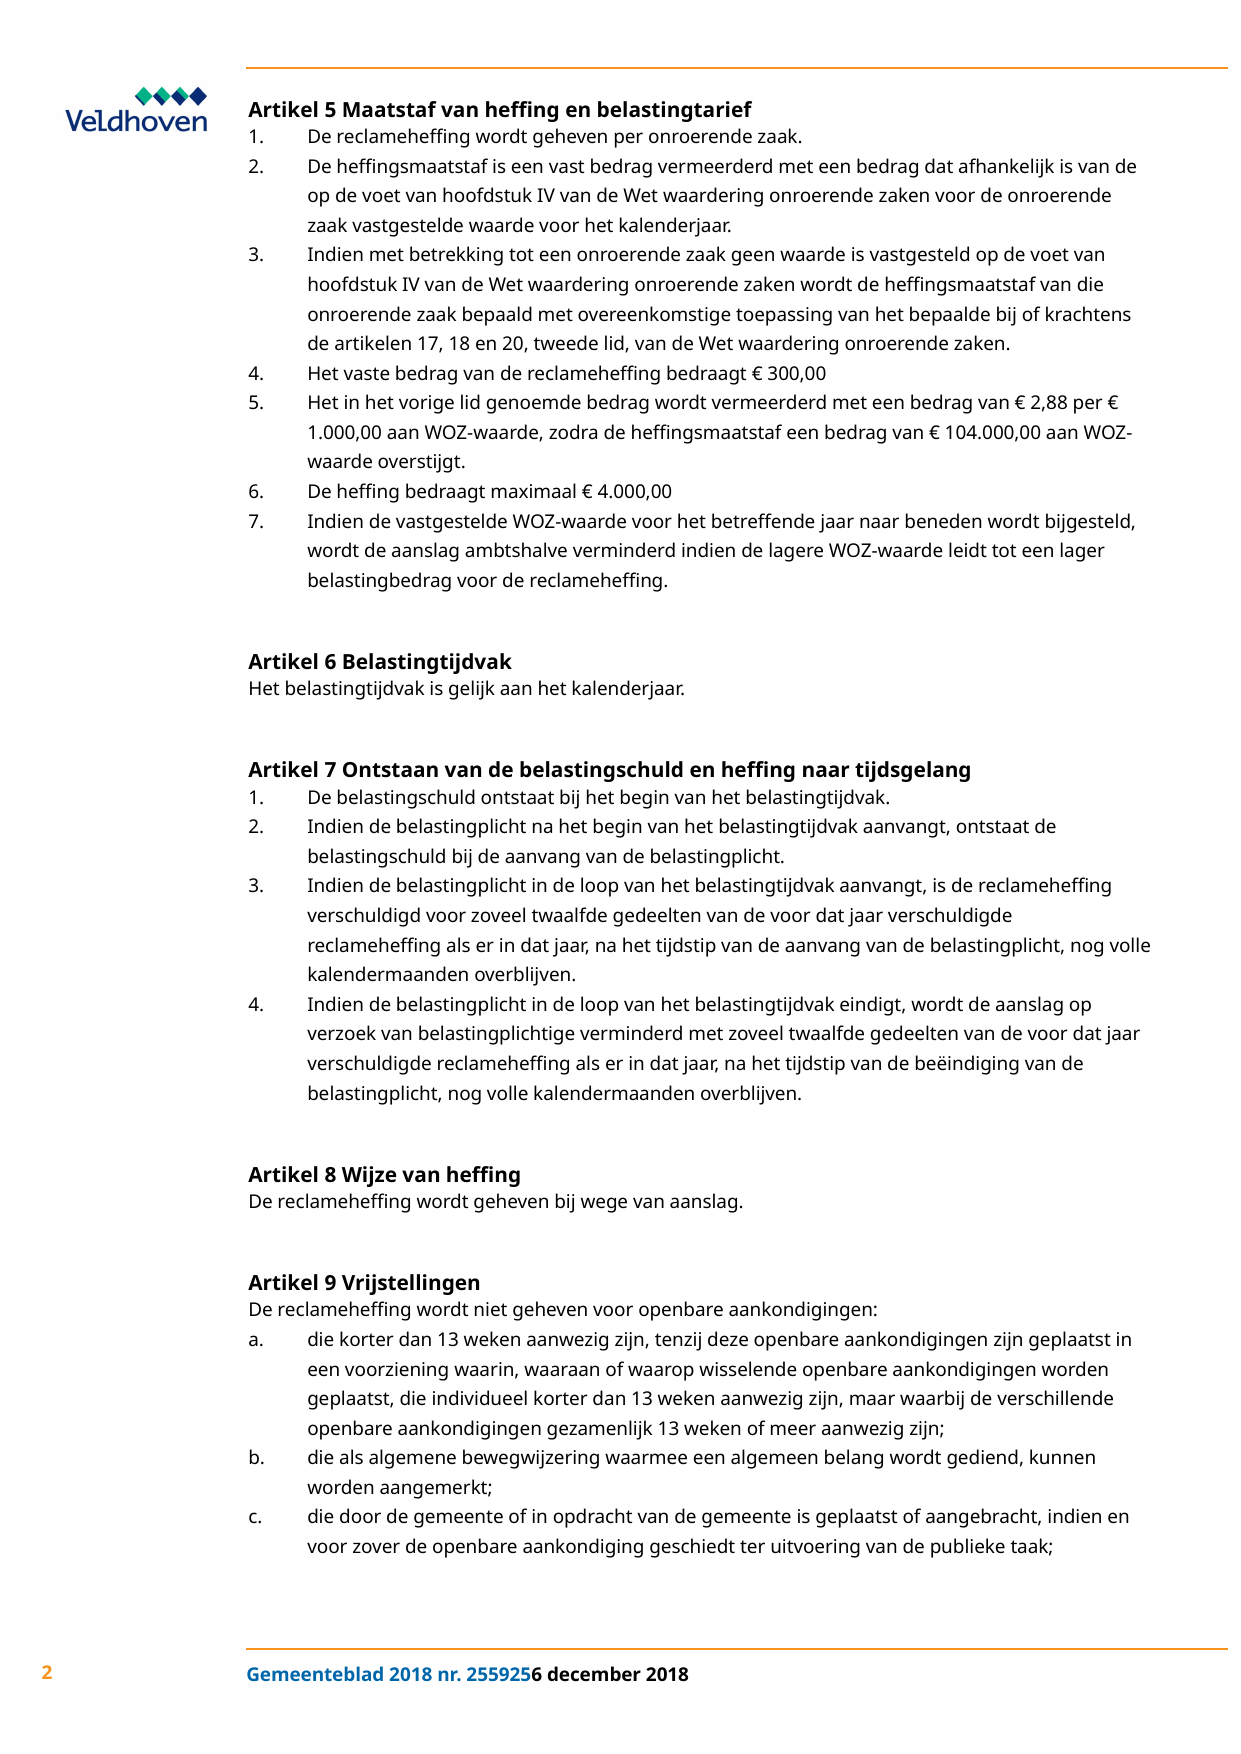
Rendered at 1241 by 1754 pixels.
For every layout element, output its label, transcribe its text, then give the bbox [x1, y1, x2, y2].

list Indien de vastgestelde WOZ-waarde voor het betreffende jaar naar beneden wordt bijgesteld, wordt de aanslag ambtshalve verminderd indien de lagere WOZ-waarde leidt tot een lager belastingbedrag voor de reclameheffing. [248, 508, 1152, 593]
text Het belastingtijdvak is gelijk aan het kalenderjaar. [248, 675, 1152, 701]
list Indien de belastingplicht na het begin van het belastingtijdvak aanvangt, ontstaat de belastingschuld bij de aanvang van de belastingplicht. [248, 813, 1152, 869]
list De heffing bedraagt maximaal € 4.000,00 [248, 478, 1152, 504]
list De heffingsmaatstaf is een vast bedrag vermeerderd met een bedrag dat afhankelijk is van de op de voet van hoofdstuk IV van de Wet waardering onroerende zaken voor de onroerende zaak vastgestelde waarde voor het kalenderjaar. [248, 153, 1152, 238]
list die korter dan 13 weken aanwezig zijn, tenzij deze openbare aankondigingen zijn geplaatst in een voorziening waarin, waaraan of waarop wisselende openbare aankondigingen worden geplaatst, die individueel korter dan 13 weken aanwezig zijn, maar waarbij de verschillende openbare aankondigingen gezamenlijk 13 weken of meer aanwezig zijn; [248, 1326, 1152, 1441]
text Artikel 5 Maatstaf van heffing en belastingtarief [248, 95, 1152, 123]
list De belastingschuld ontstaat bij het begin van het belastingtijdvak. [248, 784, 1152, 809]
list Het in het vorige lid genoemde bedrag wordt vermeerderd met een bedrag van € 2,88 per € 1.000,00 aan WOZ-waarde, zodra de heffingsmaatstaf een bedrag van € 104.000,00 aan WOZ-waarde overstijgt. [248, 389, 1152, 474]
list Indien met betrekking tot een onroerende zaak geen waarde is vastgesteld op de voet van hoofdstuk IV van de Wet waardering onroerende zaken wordt de heffingsmaatstaf van die onroerende zaak bepaald met overeenkomstige toepassing van het bepaalde bij of krachtens de artikelen 17, 18 en 20, tweede lid, van de Wet waardering onroerende zaken. [248, 242, 1152, 356]
text Artikel 7 Ontstaan van de belastingschuld en heffing naar tijdsgelang [248, 755, 1152, 784]
text Artikel 9 Vrijstellingen [248, 1268, 1152, 1297]
list De reclameheffing wordt geheven per onroerende zaak. [248, 123, 1152, 149]
text Artikel 8 Wijze van heffing [248, 1160, 1152, 1188]
text Artikel 6 Belastingtijdvak [248, 647, 1152, 675]
list die als algemene bewegwijzering waarmee een algemeen belang wordt gediend, kunnen worden aangemerkt; [248, 1444, 1152, 1500]
list Indien de belastingplicht in de loop van het belastingtijdvak eindigt, wordt de aanslag op verzoek van belastingplichtige verminderd met zoveel twaalfde gedeelten van de voor dat jaar verschuldigde reclameheffing als er in dat jaar, na het tijdstip van de beëindiging van de belastingplicht, nog volle kalendermaanden overblijven. [248, 991, 1152, 1105]
text De reclameheffing wordt niet geheven voor openbare aankondigingen: [248, 1297, 1152, 1322]
list Het vaste bedrag van de reclameheffing bedraagt € 300,00 [248, 360, 1152, 386]
text De reclameheffing wordt geheven bij wege van aanslag. [248, 1188, 1152, 1214]
picture [41, 47, 231, 172]
list die door de gemeente of in opdracht van de gemeente is geplaatst of aangebracht, indien en voor zover de openbare aankondiging geschiedt ter uitvoering van de publieke taak; [248, 1504, 1152, 1559]
list Indien de belastingplicht in de loop van het belastingtijdvak aanvangt, is de reclameheffing verschuldigd voor zoveel twaalfde gedeelten van de voor dat jaar verschuldigde reclameheffing als er in dat jaar, na het tijdstip van de aanvang van de belastingplicht, nog volle kalendermaanden overblijven. [248, 873, 1152, 987]
